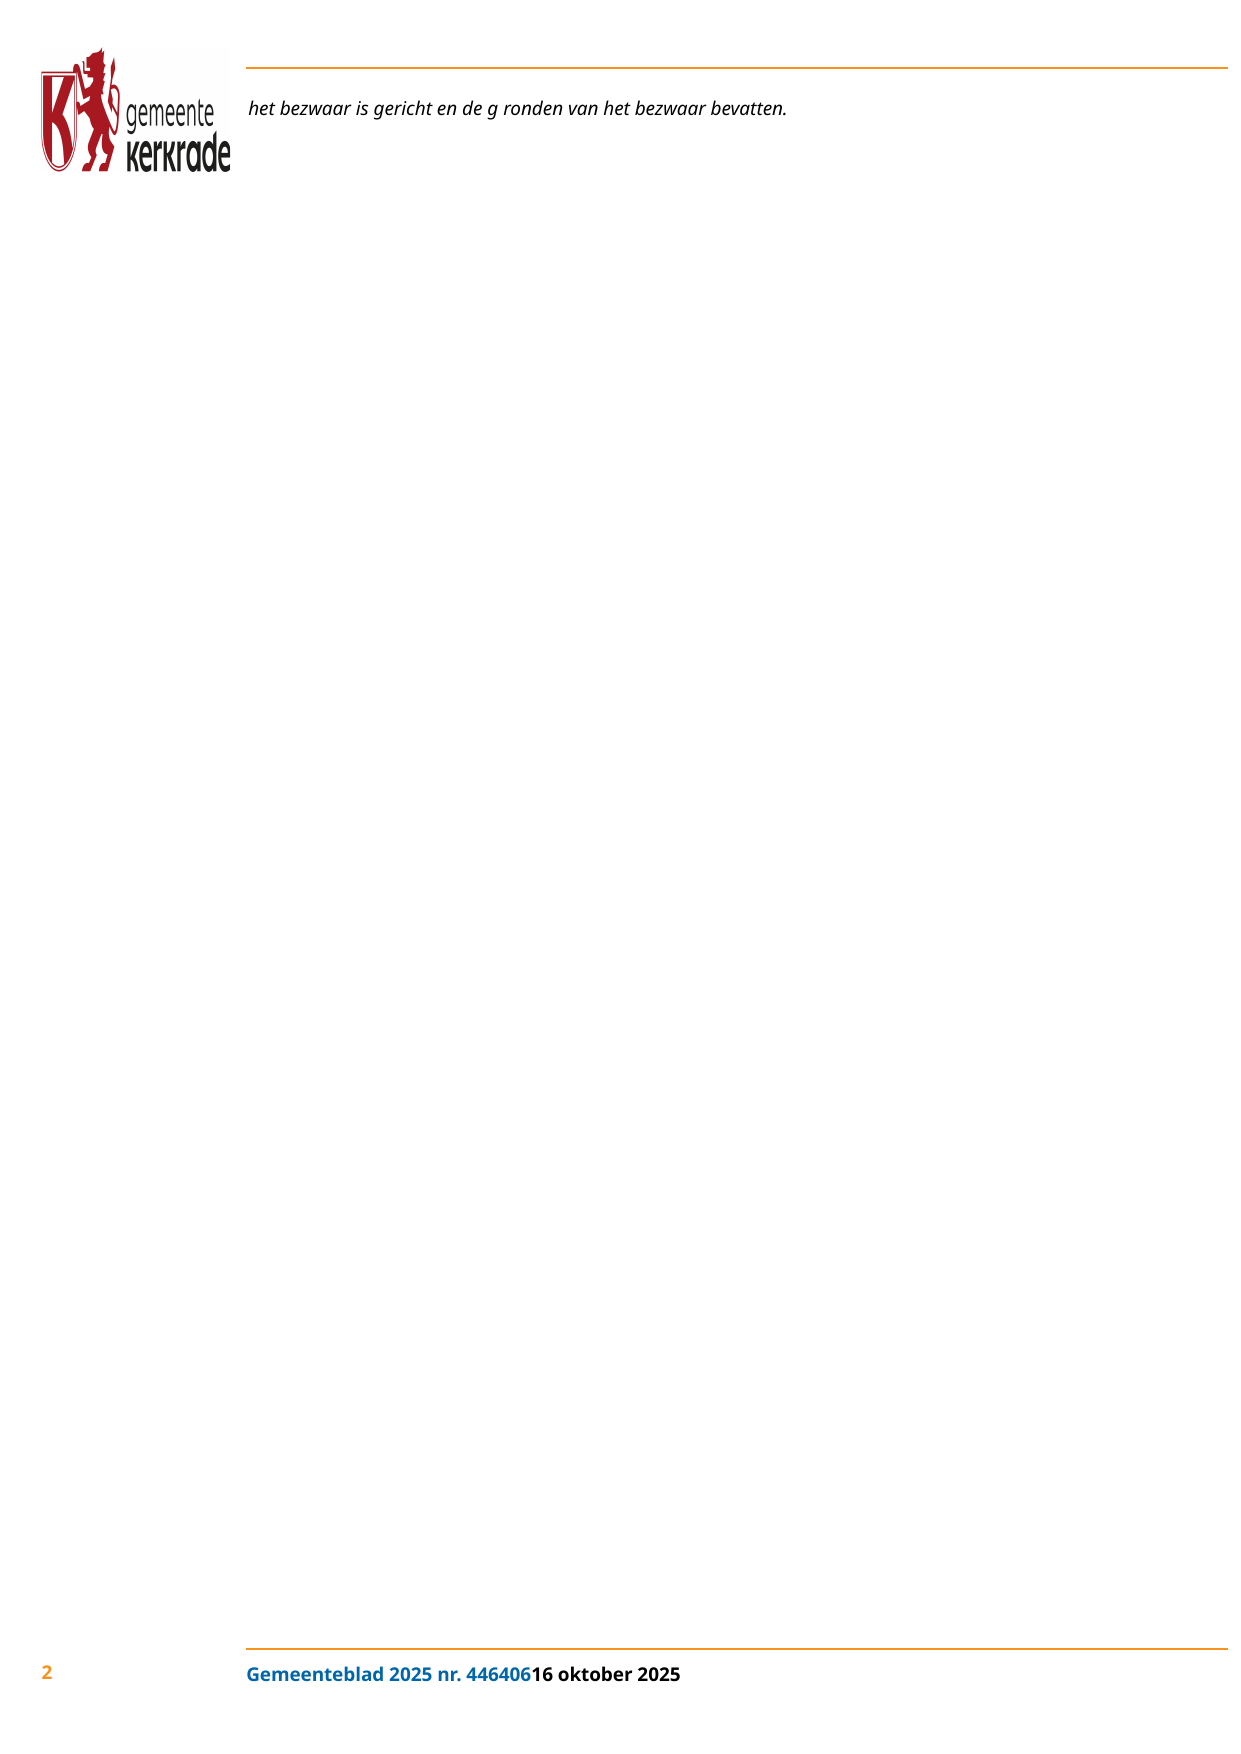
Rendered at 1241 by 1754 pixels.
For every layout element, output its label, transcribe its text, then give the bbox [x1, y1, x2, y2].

text het bezwaar is gericht en de g ronden van het bezwaar bevatten. [248, 95, 1152, 121]
picture [41, 47, 231, 172]
